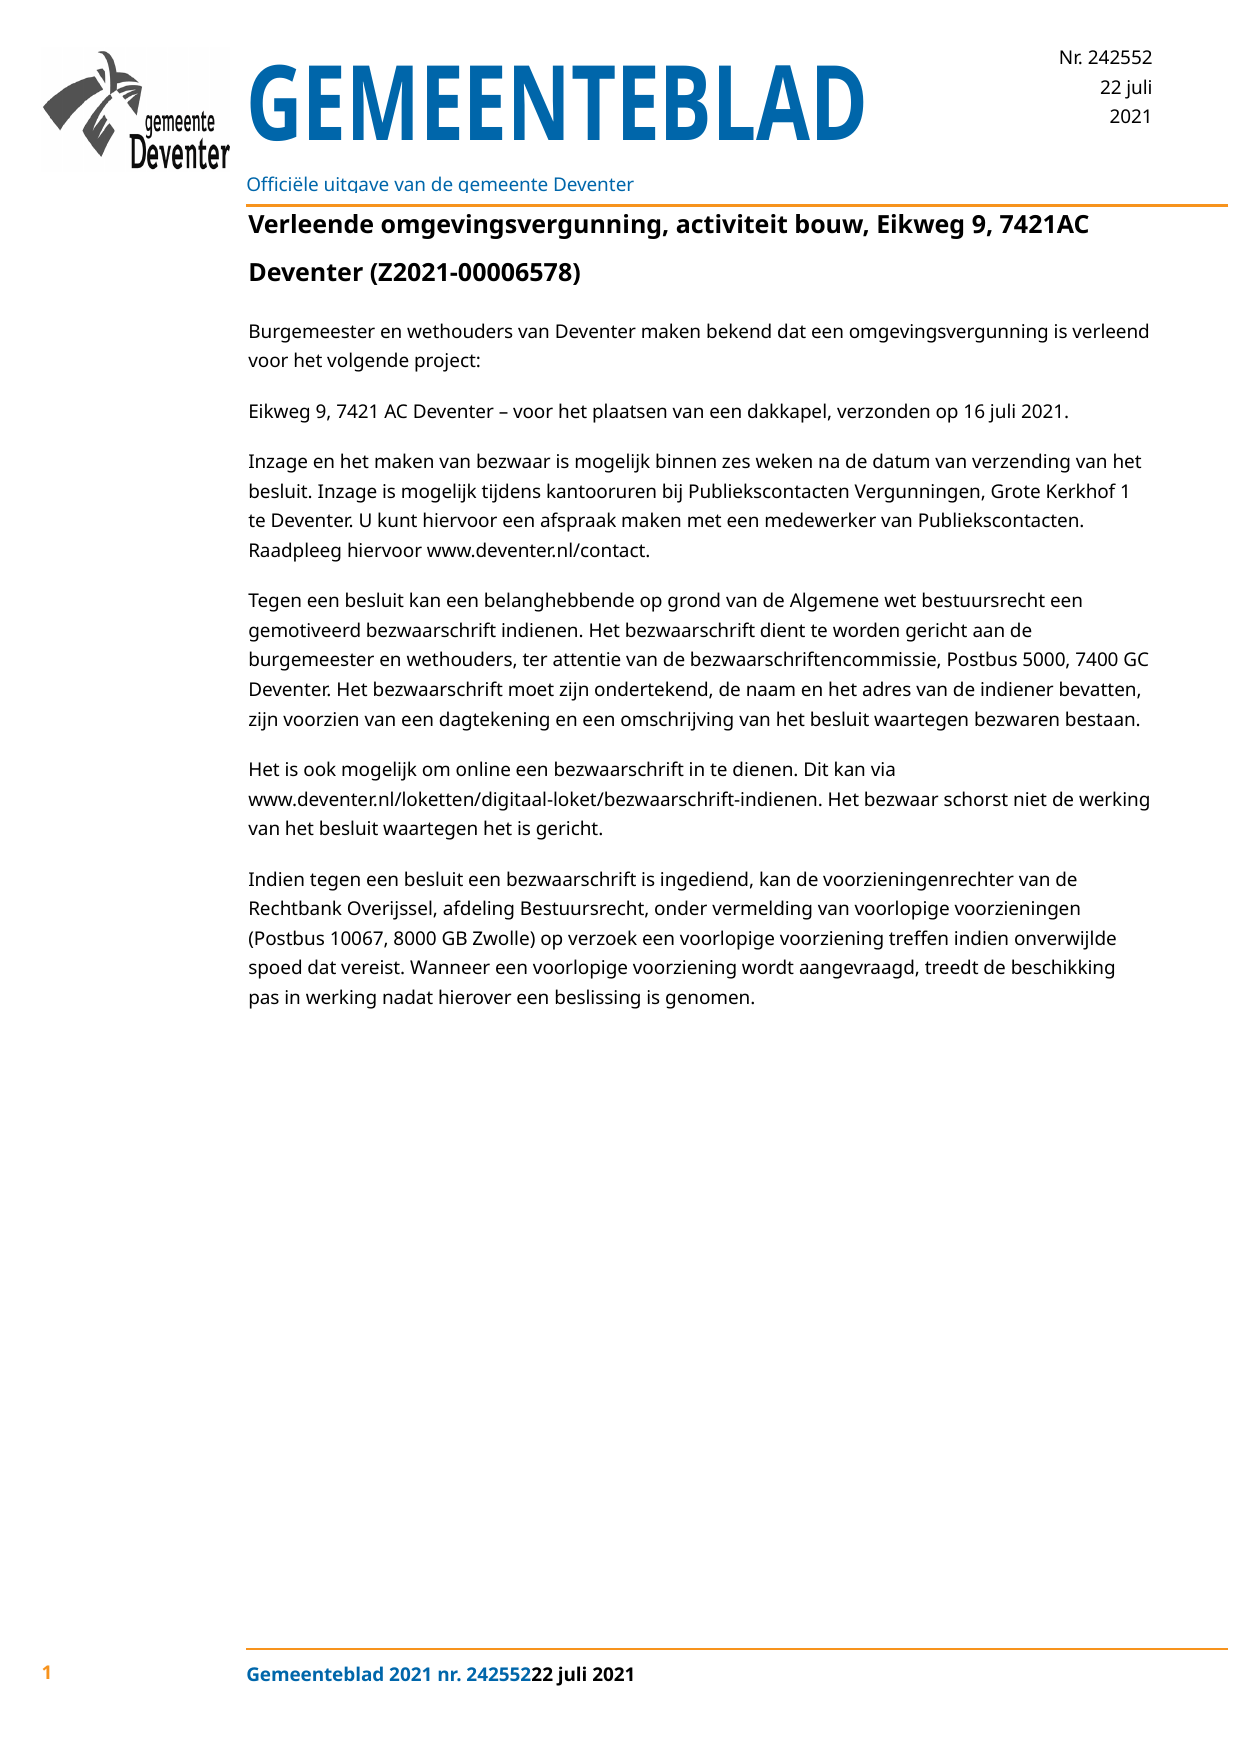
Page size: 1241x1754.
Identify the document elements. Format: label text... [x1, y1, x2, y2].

text Indien tegen een besluit een bezwaarschrift is ingediend, kan de voorzieningenrechter van de Rechtbank Overijssel, afdeling Bestuursrecht, onder vermelding van voorlopige voorzieningen (Postbus 10067, 8000 GB Zwolle) op verzoek een voorlopige voorziening treffen indien onverwijlde spoed dat vereist. Wanneer een voorlopige voorziening wordt aangevraagd, treedt de beschikking pas in werking nadat hierover een beslissing is genomen. [248, 866, 1152, 1010]
picture [41, 47, 231, 172]
text Eikweg 9, 7421 AC Deventer – voor het plaatsen van een dakkapel, verzonden op 16 juli 2021. [248, 398, 1152, 424]
text Burgemeester en wethouders van Deventer maken bekend dat een omgevingsvergunning is verleend voor het volgende project: [248, 318, 1152, 373]
text Het is ook mogelijk om online een bezwaarschrift in te dienen. Dit kan via www.deventer.nl/loketten/digitaal-loket/bezwaarschrift-indienen. Het bezwaar schorst niet de werking van het besluit waartegen het is gericht. [248, 756, 1152, 841]
text Verleende omgevingsvergunning, activiteit bouw, Eikweg 9, 7421AC Deventer (Z2021-00006578) [248, 207, 1152, 288]
text Tegen een besluit kan een belanghebbende op grond van de Algemene wet bestuursrecht een gemotiveerd bezwaarschrift indienen. Het bezwaarschrift dient te worden gericht aan de burgemeester en wethouders, ter attentie van de bezwaarschriftencommissie, Postbus 5000, 7400 GC Deventer. Het bezwaarschrift moet zijn ondertekend, de naam en het adres van de indiener bevatten, zijn voorzien van een dagtekening en een omschrijving van het besluit waartegen bezwaren bestaan. [248, 587, 1152, 732]
text Inzage en het maken van bezwaar is mogelijk binnen zes weken na de datum van verzending van het besluit. Inzage is mogelijk tijdens kantooruren bij Publiekscontacten Vergunningen, Grote Kerkhof 1 te Deventer. U kunt hiervoor een afspraak maken met een medewerker van Publiekscontacten. Raadpleeg hiervoor www.deventer.nl/contact. [248, 448, 1152, 563]
